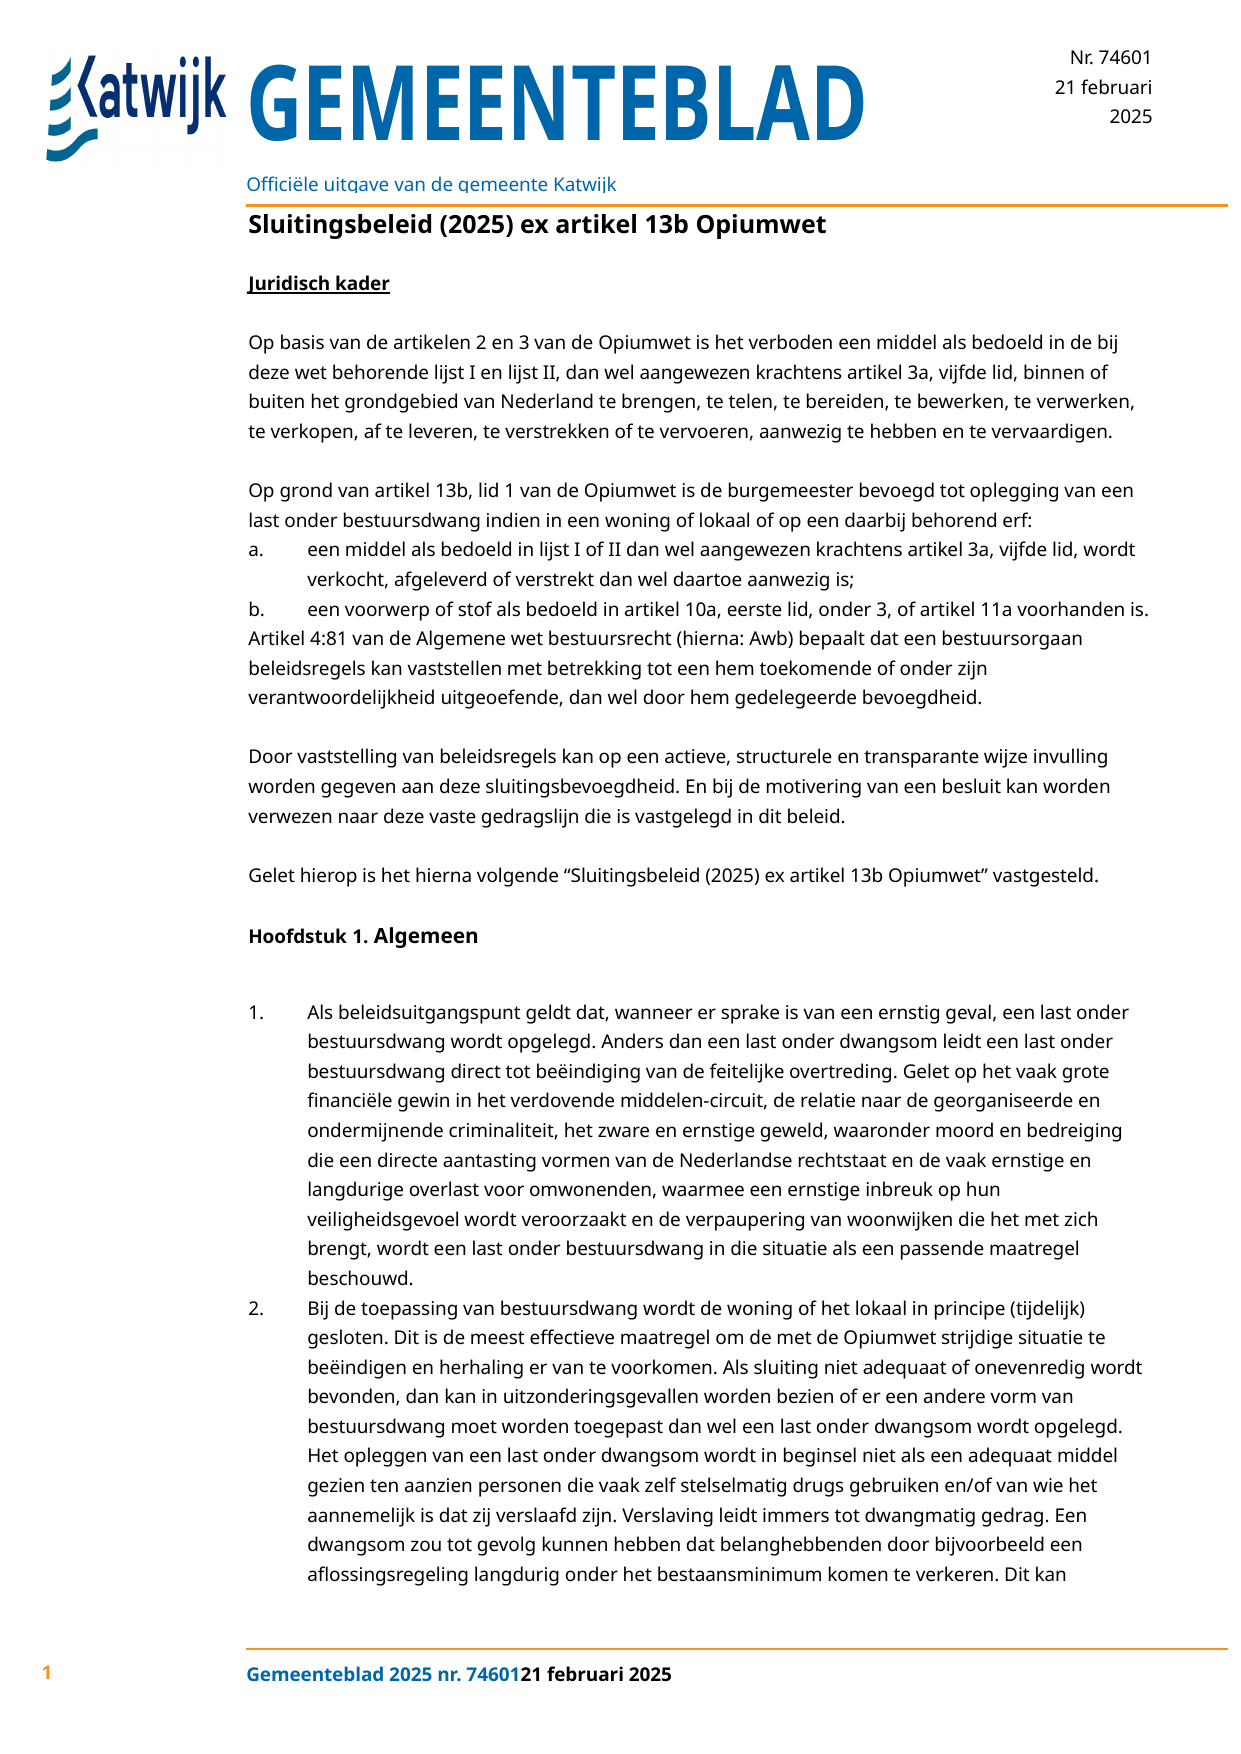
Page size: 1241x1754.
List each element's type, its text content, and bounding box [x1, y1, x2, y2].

text Juridisch kader [248, 270, 1152, 296]
picture [41, 47, 231, 172]
text Op grond van artikel 13b, lid 1 van de Opiumwet is de burgemeester bevoegd tot oplegging van een last onder bestuursdwang indien in een woning of lokaal of op een daarbij behorend erf: [248, 477, 1152, 533]
text Hoofdstuk 1. Algemeen [248, 921, 1152, 949]
text Sluitingsbeleid (2025) ex artikel 13b Opiumwet [248, 207, 1152, 241]
list een middel als bedoeld in lijst I of II dan wel aangewezen krachtens artikel 3a, vijfde lid, wordt verkocht, afgeleverd of verstrekt dan wel daartoe aanwezig is; [248, 537, 1152, 592]
text Artikel 4:81 van de Algemene wet bestuursrecht (hierna: Awb) bepaalt dat een bestuursorgaan beleidsregels kan vaststellen met betrekking tot een hem toekomende of onder zijn verantwoordelijkheid uitgeoefende, dan wel door hem gedelegeerde bevoegdheid. [248, 625, 1152, 710]
list een voorwerp of stof als bedoeld in artikel 10a, eerste lid, onder 3, of artikel 11a voorhanden is. [248, 596, 1152, 621]
list Als beleidsuitgangspunt geldt dat, wanneer er sprake is van een ernstig geval, een last onder bestuursdwang wordt opgelegd. Anders dan een last onder dwangsom leidt een last onder bestuursdwang direct tot beëindiging van de feitelijke overtreding. Gelet op het vaak grote financiële gewin in het verdovende middelen-circuit, de relatie naar de georganiseerde en ondermijnende criminaliteit, het zware en ernstige geweld, waaronder moord en bedreiging die een directe aantasting vormen van de Nederlandse rechtstaat en de vaak ernstige en langdurige overlast voor omwonenden, waarmee een ernstige inbreuk op hun veiligheidsgevoel wordt veroorzaakt en de verpaupering van woonwijken die het met zich brengt, wordt een last onder bestuursdwang in die situatie als een passende maatregel beschouwd. [248, 999, 1152, 1291]
text Op basis van de artikelen 2 en 3 van de Opiumwet is het verboden een middel als bedoeld in de bij deze wet behorende lijst I en lijst II, dan wel aangewezen krachtens artikel 3a, vijfde lid, binnen of buiten het grondgebied van Nederland te brengen, te telen, te bereiden, te bewerken, te verwerken, te verkopen, af te leveren, te verstrekken of te vervoeren, aanwezig te hebben en te vervaardigen. [248, 329, 1152, 444]
list Bij de toepassing van bestuursdwang wordt de woning of het lokaal in principe (tijdelijk) gesloten. Dit is de meest effectieve maatregel om de met de Opiumwet strijdige situatie te beëindigen en herhaling er van te voorkomen. Als sluiting niet adequaat of onevenredig wordt bevonden, dan kan in uitzonderingsgevallen worden bezien of er een andere vorm van bestuursdwang moet worden toegepast dan wel een last onder dwangsom wordt opgelegd. Het opleggen van een last onder dwangsom wordt in beginsel niet als een adequaat middel gezien ten aanzien personen die vaak zelf stelselmatig drugs gebruiken en/of van wie het aannemelijk is dat zij verslaafd zijn. Verslaving leidt immers tot dwangmatig gedrag. Een dwangsom zou tot gevolg kunnen hebben dat belanghebbenden door bijvoorbeeld een aflossingsregeling langdurig onder het bestaansminimum komen te verkeren. Dit kan [248, 1295, 1152, 1587]
text Door vaststelling van beleidsregels kan op een actieve, structurele en transparante wijze invulling worden gegeven aan deze sluitingsbevoegdheid. En bij de motivering van een besluit kan worden verwezen naar deze vaste gedragslijn die is vastgelegd in dit beleid. [248, 744, 1152, 828]
text Gelet hierop is het hierna volgende “Sluitingsbeleid (2025) ex artikel 13b Opiumwet” vastgesteld. [248, 862, 1152, 888]
